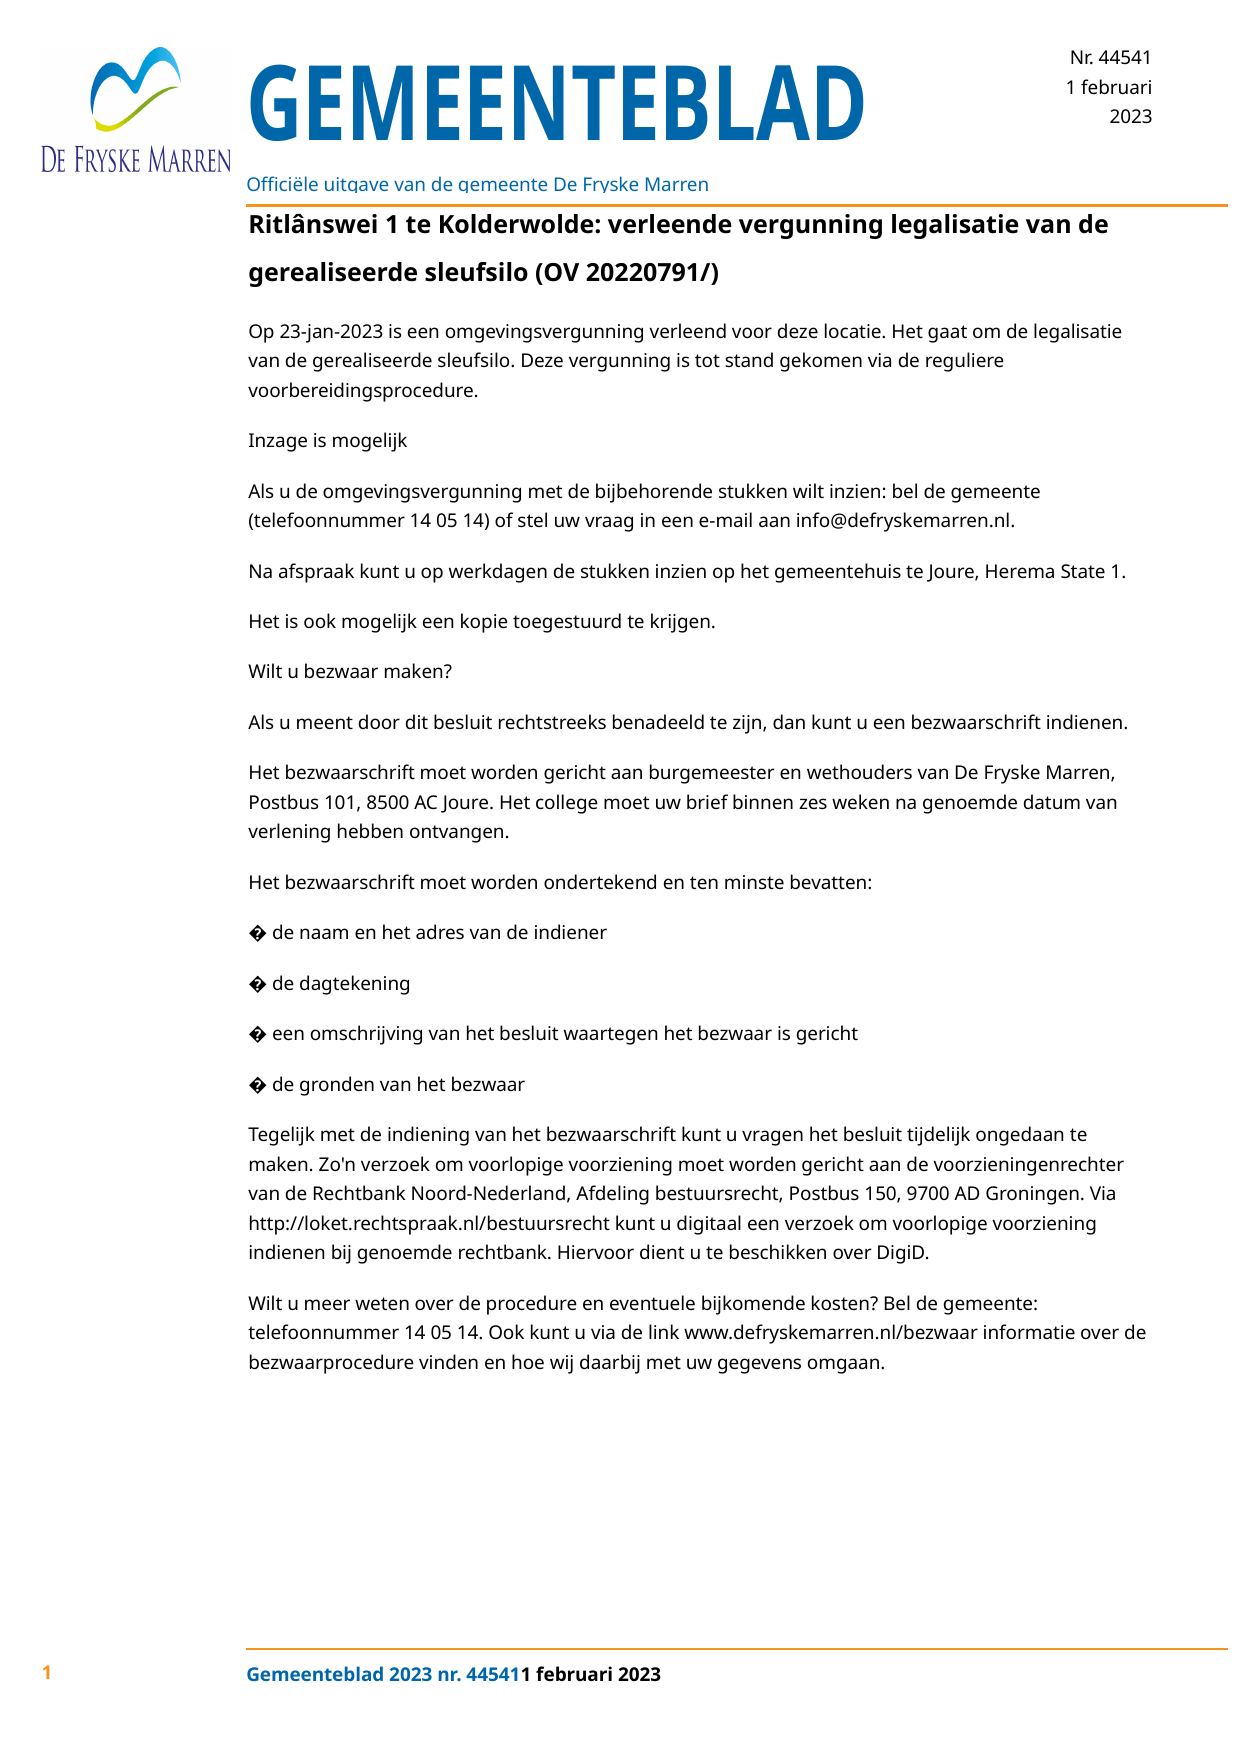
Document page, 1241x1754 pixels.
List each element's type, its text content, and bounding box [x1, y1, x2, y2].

text � de gronden van het bezwaar [248, 1071, 1152, 1097]
text Het bezwaarschrift moet worden ondertekend en ten minste bevatten: [248, 869, 1152, 895]
picture [41, 47, 231, 172]
text Als u de omgevingsvergunning met de bijbehorende stukken wilt inzien: bel de gemeente (telefoonnummer 14 05 14) of stel uw vraag in een e-mail aan info@defryskemarren.nl. [248, 478, 1152, 533]
text Wilt u meer weten over de procedure en eventuele bijkomende kosten? Bel de gemeente: telefoonnummer 14 05 14. Ook kunt u via de link www.defryskemarren.nl/bezwaar informatie over de bezwaarprocedure vinden en hoe wij daarbij met uw gegevens omgaan. [248, 1290, 1152, 1375]
text � de naam en het adres van de indiener [248, 919, 1152, 945]
text Het bezwaarschrift moet worden gericht aan burgemeester en wethouders van De Fryske Marren, Postbus 101, 8500 AC Joure. Het college moet uw brief binnen zes weken na genoemde datum van verlening hebben ontvangen. [248, 759, 1152, 844]
text � de dagtekening [248, 970, 1152, 996]
text � een omschrijving van het besluit waartegen het bezwaar is gericht [248, 1020, 1152, 1046]
text Het is ook mogelijk een kopie toegestuurd te krijgen. [248, 608, 1152, 634]
text Op 23-jan-2023 is een omgevingsvergunning verleend voor deze locatie. Het gaat om de legalisatie van de gerealiseerde sleufsilo. Deze vergunning is tot stand gekomen via de reguliere voorbereidingsprocedure. [248, 318, 1152, 403]
text Wilt u bezwaar maken? [248, 659, 1152, 684]
text Ritlânswei 1 te Kolderwolde: verleende vergunning legalisatie van de gerealiseerde sleufsilo (OV 20220791/) [248, 207, 1152, 288]
text Na afspraak kunt u op werkdagen de stukken inzien op het gemeentehuis te Joure, Herema State 1. [248, 558, 1152, 584]
text Tegelijk met de indiening van het bezwaarschrift kunt u vragen het besluit tijdelijk ongedaan te maken. Zo'n verzoek om voorlopige voorziening moet worden gericht aan de voorzieningenrechter van de Rechtbank Noord-Nederland, Afdeling bestuursrecht, Postbus 150, 9700 AD Groningen. Via http://loket.rechtspraak.nl/bestuursrecht kunt u digitaal een verzoek om voorlopige voorziening indienen bij genoemde rechtbank. Hiervoor dient u te beschikken over DigiD. [248, 1121, 1152, 1265]
text Inzage is mogelijk [248, 427, 1152, 453]
text Als u meent door dit besluit rechtstreeks benadeeld te zijn, dan kunt u een bezwaarschrift indienen. [248, 709, 1152, 735]
